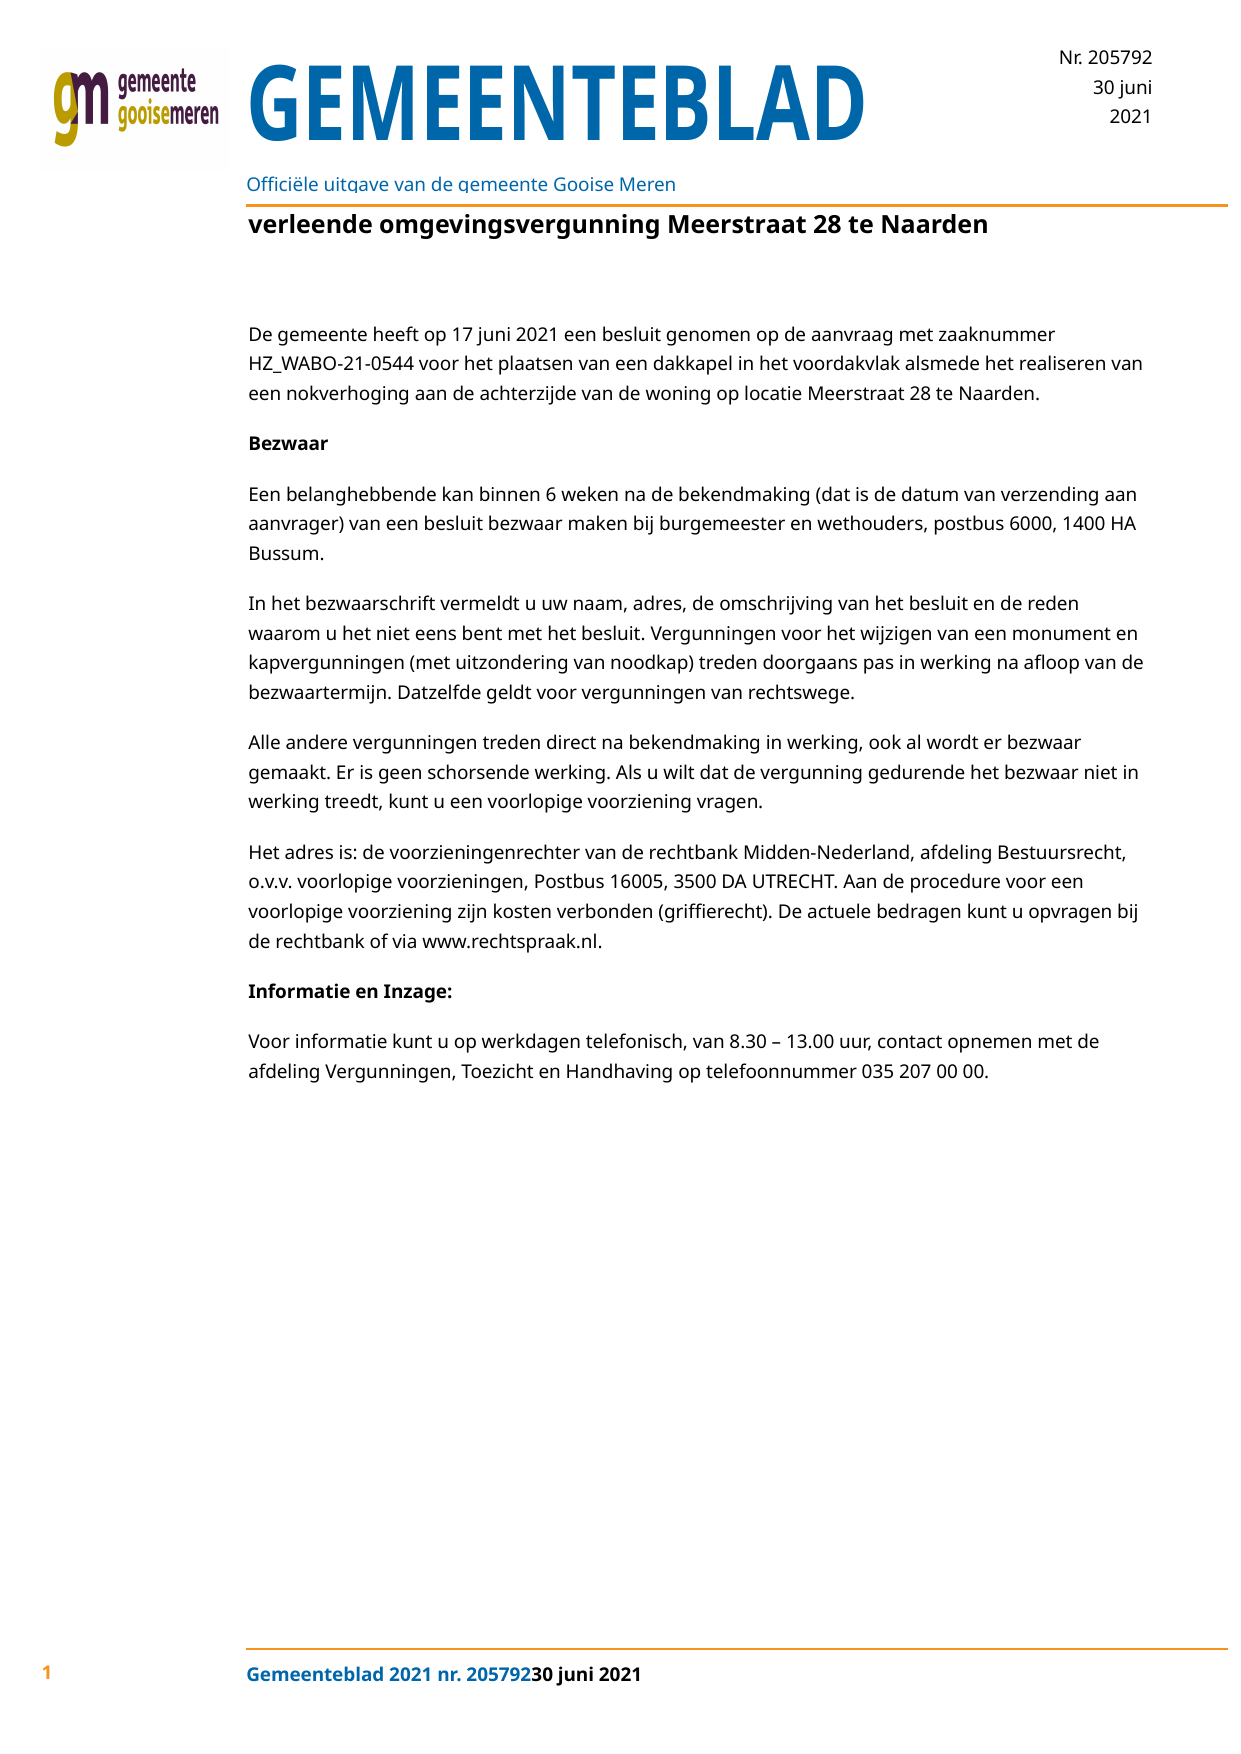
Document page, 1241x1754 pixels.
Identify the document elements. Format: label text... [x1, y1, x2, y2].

text Informatie en Inzage: [248, 978, 1152, 1004]
text verleende omgevingsvergunning Meerstraat 28 te Naarden [248, 207, 1152, 241]
text Alle andere vergunningen treden direct na bekendmaking in werking, ook al wordt er bezwaar gemaakt. Er is geen schorsende werking. Als u wilt dat de vergunning gedurende het bezwaar niet in werking treedt, kunt u een voorlopige voorziening vragen. [248, 729, 1152, 814]
text Bezwaar [248, 430, 1152, 456]
text Het adres is: de voorzieningenrechter van de rechtbank Midden-Nederland, afdeling Bestuursrecht, o.v.v. voorlopige voorzieningen, Postbus 16005, 3500 DA UTRECHT. Aan de procedure voor een voorlopige voorziening zijn kosten verbonden (griffierecht). De actuele bedragen kunt u opvragen bij de rechtbank of via www.rechtspraak.nl. [248, 839, 1152, 953]
text Voor informatie kunt u op werkdagen telefonisch, van 8.30 – 13.00 uur, contact opnemen met de afdeling Vergunningen, Toezicht en Handhaving op telefoonnummer 035 207 00 00. [248, 1029, 1152, 1084]
text Een belanghebbende kan binnen 6 weken na de bekendmaking (dat is de datum van verzending aan aanvrager) van een besluit bezwaar maken bij burgemeester en wethouders, postbus 6000, 1400 HA Bussum. [248, 481, 1152, 566]
text De gemeente heeft op 17 juni 2021 een besluit genomen op de aanvraag met zaaknummer HZ_WABO-21-0544 voor het plaatsen van een dakkapel in het voordakvlak alsmede het realiseren van een nokverhoging aan de achterzijde van de woning op locatie Meerstraat 28 te Naarden. [248, 321, 1152, 406]
picture [41, 47, 231, 172]
text In het bezwaarschrift vermeldt u uw naam, adres, de omschrijving van het besluit en de reden waarom u het niet eens bent met het besluit. Vergunningen voor het wijzigen van een monument en kapvergunningen (met uitzondering van noodkap) treden doorgaans pas in werking na afloop van de bezwaartermijn. Datzelfde geldt voor vergunningen van rechtswege. [248, 590, 1152, 705]
